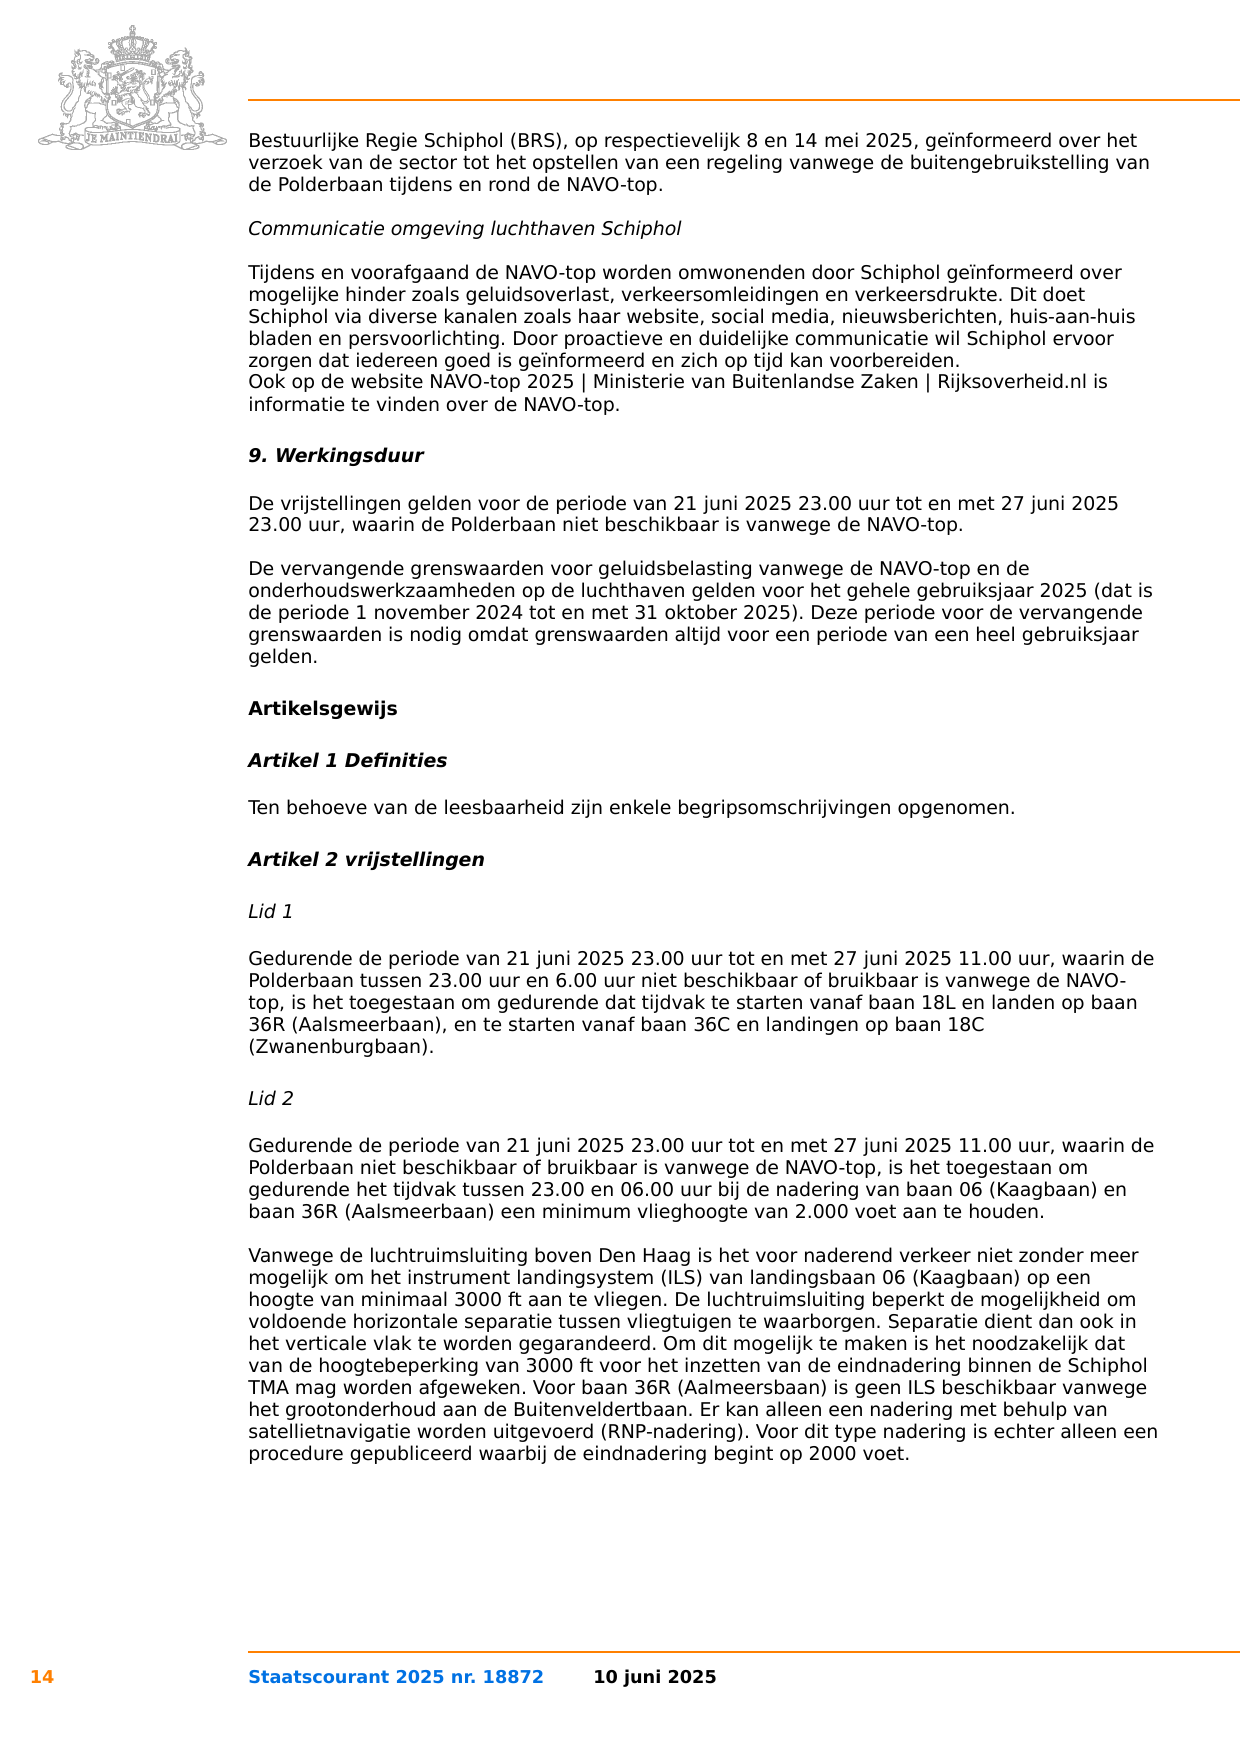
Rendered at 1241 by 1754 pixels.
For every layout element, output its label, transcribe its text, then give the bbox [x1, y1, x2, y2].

subtitle Lid 2 [248, 1088, 1163, 1110]
subtitle Lid 1 [248, 901, 1163, 923]
text Gedurende de periode van 21 juni 2025 23.00 uur tot en met 27 juni 2025 11.00 uur, waarin de Polderbaan niet beschikbaar of bruikbaar is vanwege de NAVO-top, is het toegestaan om gedurende het tijdvak tussen 23.00 en 06.00 uur bij de nadering van baan 06 (Kaagbaan) en baan 36R (Aalsmeerbaan) een minimum vlieghoogte van 2.000 voet aan te houden. [248, 1135, 1163, 1223]
text Vanwege de luchtruimsluiting boven Den Haag is het voor naderend verkeer niet zonder meer mogelijk om het instrument landingsystem (ILS) van landingsbaan 06 (Kaagbaan) op een hoogte van minimaal 3000 ft aan te vliegen. De luchtruimsluiting beperkt de mogelijkheid om voldoende horizontale separatie tussen vliegtuigen te waarborgen. Separatie dient dan ook in het verticale vlak te worden gegarandeerd. Om dit mogelijk te maken is het noodzakelijk dat van de hoogtebeperking van 3000 ft voor het inzetten van de eindnadering binnen de Schiphol TMA mag worden afgeweken. Voor baan 36R (Aalmeersbaan) is geen ILS beschikbaar vanwege het grootonderhoud aan de Buitenveldertbaan. Er kan alleen een nadering met behulp van satellietnavigatie worden uitgevoerd (RNP-nadering). Voor dit type nadering is echter alleen een procedure gepubliceerd waarbij de eindnadering begint op 2000 voet. [248, 1245, 1163, 1464]
subtitle Artikel 1 Definities [248, 750, 1163, 772]
text De vrijstellingen gelden voor de periode van 21 juni 2025 23.00 uur tot en met 27 juni 2025 23.00 uur, waarin de Polderbaan niet beschikbaar is vanwege de NAVO-top. [248, 492, 1163, 536]
subtitle 9. Werkingsduur [248, 445, 1163, 467]
text Ook op de website NAVO-top 2025 | Ministerie van Buitenlandse Zaken | Rijksoverheid.nl is informatie te vinden over de NAVO-top. [248, 371, 1163, 415]
text Tijdens en voorafgaand de NAVO-top worden omwonenden door Schiphol geïnformeerd over mogelijke hinder zoals geluidsoverlast, verkeersomleidingen en verkeersdrukte. Dit doet Schiphol via diverse kanalen zoals haar website, social media, nieuwsberichten, huis-aan-huis bladen en persvoorlichting. Door proactieve en duidelijke communicatie wil Schiphol ervoor zorgen dat iedereen goed is geïnformeerd en zich op tijd kan voorbereiden. [248, 262, 1163, 371]
subtitle Artikel 2 vrijstellingen [248, 849, 1163, 871]
text De vervangende grenswaarden voor geluidsbelasting vanwege de NAVO-top en de onderhoudswerkzaamheden op de luchthaven gelden voor het gehele gebruiksjaar 2025 (dat is de periode 1 november 2024 tot en met 31 oktober 2025). Deze periode voor de vervangende grenswaarden is nodig omdat grenswaarden altijd voor een periode van een heel gebruiksjaar gelden. [248, 558, 1163, 668]
text Gedurende de periode van 21 juni 2025 23.00 uur tot en met 27 juni 2025 11.00 uur, waarin de Polderbaan tussen 23.00 uur en 6.00 uur niet beschikbaar of bruikbaar is vanwege de NAVO-top, is het toegestaan om gedurende dat tijdvak te starten vanaf baan 18L en landen op baan 36R (Aalsmeerbaan), en te starten vanaf baan 36C en landingen op baan 18C (Zwanenburgbaan). [248, 948, 1163, 1058]
subtitle Artikelsgewijs [248, 698, 1163, 720]
subtitle Communicatie omgeving luchthaven Schiphol [248, 218, 1163, 240]
text Ten behoeve van de leesbaarheid zijn enkele begripsomschrijvingen opgenomen. [248, 797, 1163, 819]
text Bestuurlijke Regie Schiphol (BRS), op respectievelijk 8 en 14 mei 2025, geïnformeerd over het verzoek van de sector tot het opstellen van een regeling vanwege de buitengebruikstelling van de Polderbaan tijdens en rond de NAVO-top. [248, 130, 1163, 196]
picture [38, 25, 227, 150]
